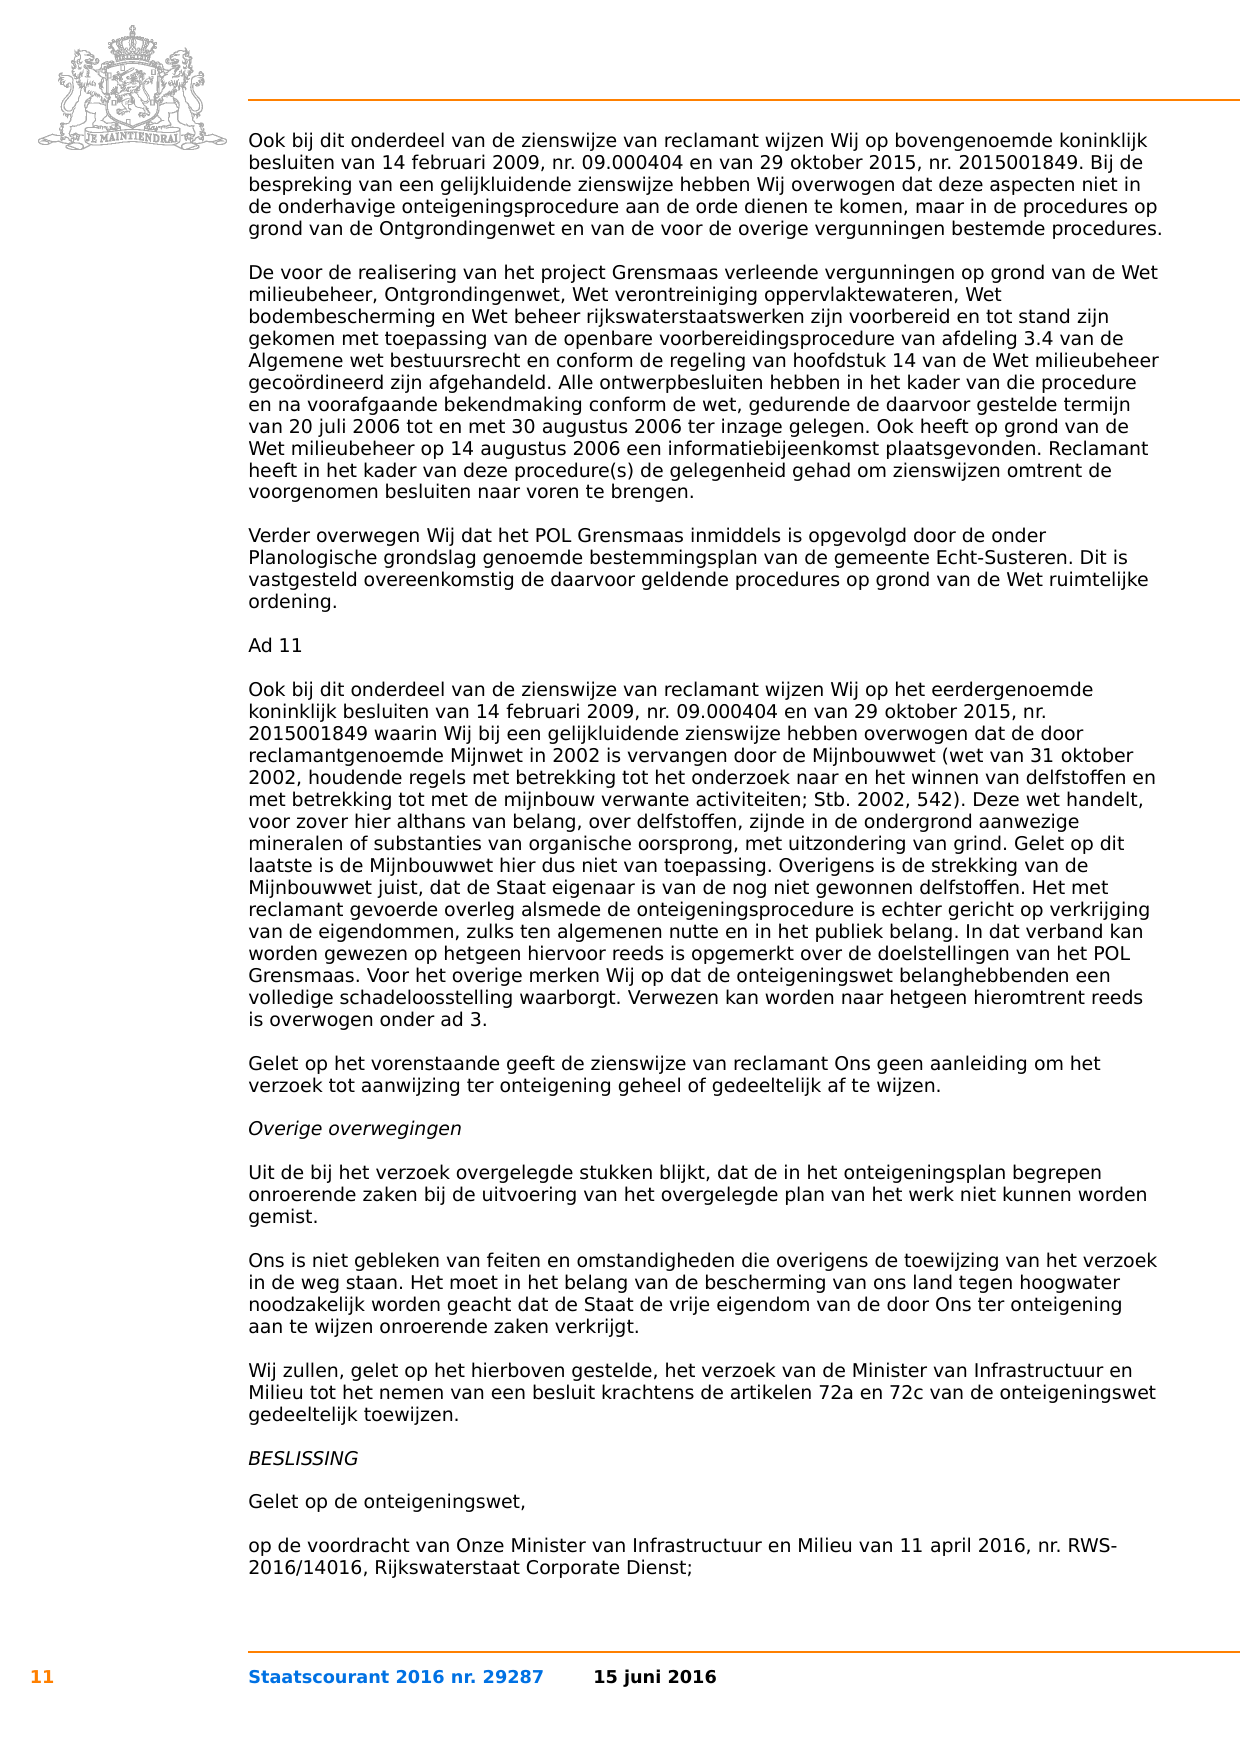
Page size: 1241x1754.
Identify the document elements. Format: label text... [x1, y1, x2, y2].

text Ad 11 [248, 635, 1163, 657]
text Uit de bij het verzoek overgelegde stukken blijkt, dat de in het onteigeningsplan begrepen onroerende zaken bij de uitvoering van het overgelegde plan van het werk niet kunnen worden gemist. [248, 1162, 1163, 1228]
text Ook bij dit onderdeel van de zienswijze van reclamant wijzen Wij op het eerdergenoemde koninklijk besluiten van 14 februari 2009, nr. 09.000404 en van 29 oktober 2015, nr. 2015001849 waarin Wij bij een gelijkluidende zienswijze hebben overwogen dat de door reclamantgenoemde Mijnwet in 2002 is vervangen door de Mijnbouwwet (wet van 31 oktober 2002, houdende regels met betrekking tot het onderzoek naar en het winnen van delfstoffen en met betrekking tot met de mijnbouw verwante activiteiten; Stb. 2002, 542). Deze wet handelt, voor zover hier althans van belang, over delfstoffen, zijnde in de ondergrond aanwezige mineralen of substanties van organische oorsprong, met uitzondering van grind. Gelet op dit laatste is de Mijnbouwwet hier dus niet van toepassing. Overigens is de strekking van de Mijnbouwwet juist, dat de Staat eigenaar is van de nog niet gewonnen delfstoffen. Het met reclamant gevoerde overleg alsmede de onteigeningsprocedure is echter gericht op verkrijging van de eigendommen, zulks ten algemenen nutte en in het publiek belang. In dat verband kan worden gewezen op hetgeen hiervoor reeds is opgemerkt over de doelstellingen van het POL Grensmaas. Voor het overige merken Wij op dat de onteigeningswet belanghebbenden een volledige schadeloosstelling waarborgt. Verwezen kan worden naar hetgeen hieromtrent reeds is overwogen onder ad 3. [248, 679, 1163, 1031]
text Ook bij dit onderdeel van de zienswijze van reclamant wijzen Wij op bovengenoemde koninklijk besluiten van 14 februari 2009, nr. 09.000404 en van 29 oktober 2015, nr. 2015001849. Bij de bespreking van een gelijkluidende zienswijze hebben Wij overwogen dat deze aspecten niet in de onderhavige onteigeningsprocedure aan de orde dienen te komen, maar in de procedures op grond van de Ontgrondingenwet en van de voor de overige vergunningen bestemde procedures. [248, 130, 1163, 240]
text Wij zullen, gelet op het hierboven gestelde, het verzoek van de Minister van Infrastructuur en Milieu tot het nemen van een besluit krachtens de artikelen 72a en 72c van de onteigeningswet gedeeltelijk toewijzen. [248, 1360, 1163, 1426]
subtitle Overige overwegingen [248, 1118, 1163, 1140]
text De voor de realisering van het project Grensmaas verleende vergunningen op grond van de Wet milieubeheer, Ontgrondingenwet, Wet verontreiniging oppervlaktewateren, Wet bodembescherming en Wet beheer rijkswaterstaatswerken zijn voorbereid en tot stand zijn gekomen met toepassing van de openbare voorbereidingsprocedure van afdeling 3.4 van de Algemene wet bestuursrecht en conform de regeling van hoofdstuk 14 van de Wet milieubeheer gecoördineerd zijn afgehandeld. Alle ontwerpbesluiten hebben in het kader van die procedure en na voorafgaande bekendmaking conform de wet, gedurende de daarvoor gestelde termijn van 20 juli 2006 tot en met 30 augustus 2006 ter inzage gelegen. Ook heeft op grond van de Wet milieubeheer op 14 augustus 2006 een informatiebijeenkomst plaatsgevonden. Reclamant heeft in het kader van deze procedure(s) de gelegenheid gehad om zienswijzen omtrent de voorgenomen besluiten naar voren te brengen. [248, 262, 1163, 503]
picture [38, 25, 227, 150]
text op de voordracht van Onze Minister van Infrastructuur en Milieu van 11 april 2016, nr. RWS-2016/14016, Rijkswaterstaat Corporate Dienst; [248, 1535, 1163, 1579]
text Gelet op de onteigeningswet, [248, 1491, 1163, 1513]
text Ons is niet gebleken van feiten en omstandigheden die overigens de toewijzing van het verzoek in de weg staan. Het moet in het belang van de bescherming van ons land tegen hoogwater noodzakelijk worden geacht dat de Staat de vrije eigendom van de door Ons ter onteigening aan te wijzen onroerende zaken verkrijgt. [248, 1250, 1163, 1338]
text Verder overwegen Wij dat het POL Grensmaas inmiddels is opgevolgd door de onder Planologische grondslag genoemde bestemmingsplan van de gemeente Echt-Susteren. Dit is vastgesteld overeenkomstig de daarvoor geldende procedures op grond van de Wet ruimtelijke ordening. [248, 525, 1163, 613]
text Gelet op het vorenstaande geeft de zienswijze van reclamant Ons geen aanleiding om het verzoek tot aanwijzing ter onteigening geheel of gedeeltelijk af te wijzen. [248, 1052, 1163, 1096]
subtitle BESLISSING [248, 1448, 1163, 1469]
